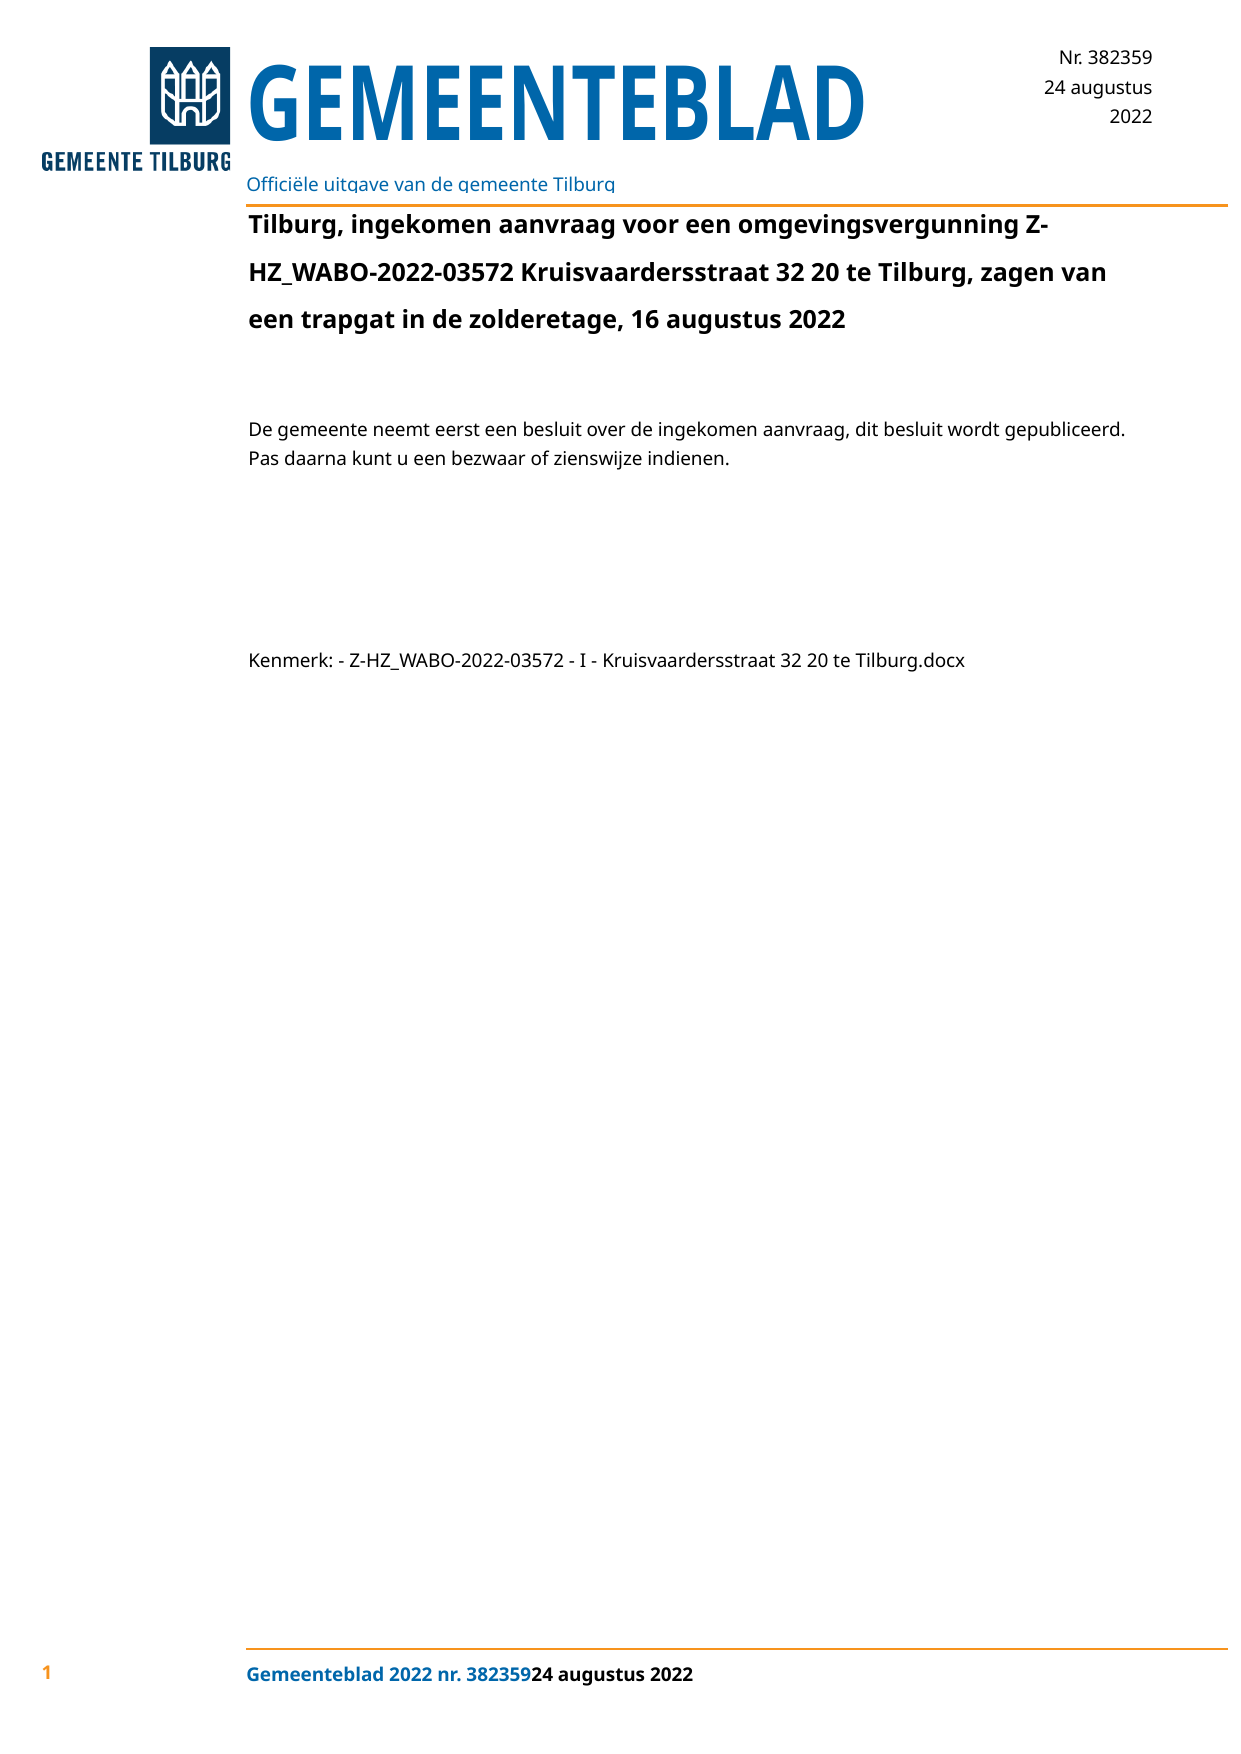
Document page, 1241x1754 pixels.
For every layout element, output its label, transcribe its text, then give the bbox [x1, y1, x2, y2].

text De gemeente neemt eerst een besluit over de ingekomen aanvraag, dit besluit wordt gepubliceerd. Pas daarna kunt u een bezwaar of zienswijze indienen. [248, 416, 1152, 471]
text Tilburg, ingekomen aanvraag voor een omgevingsvergunning Z-HZ_WABO-2022-03572 Kruisvaardersstraat 32 20 te Tilburg, zagen van een trapgat in de zolderetage, 16 augustus 2022 [248, 207, 1152, 336]
picture [41, 47, 231, 172]
text Kenmerk: - Z-HZ_WABO-2022-03572 - I - Kruisvaardersstraat 32 20 te Tilburg.docx [248, 647, 1152, 673]
